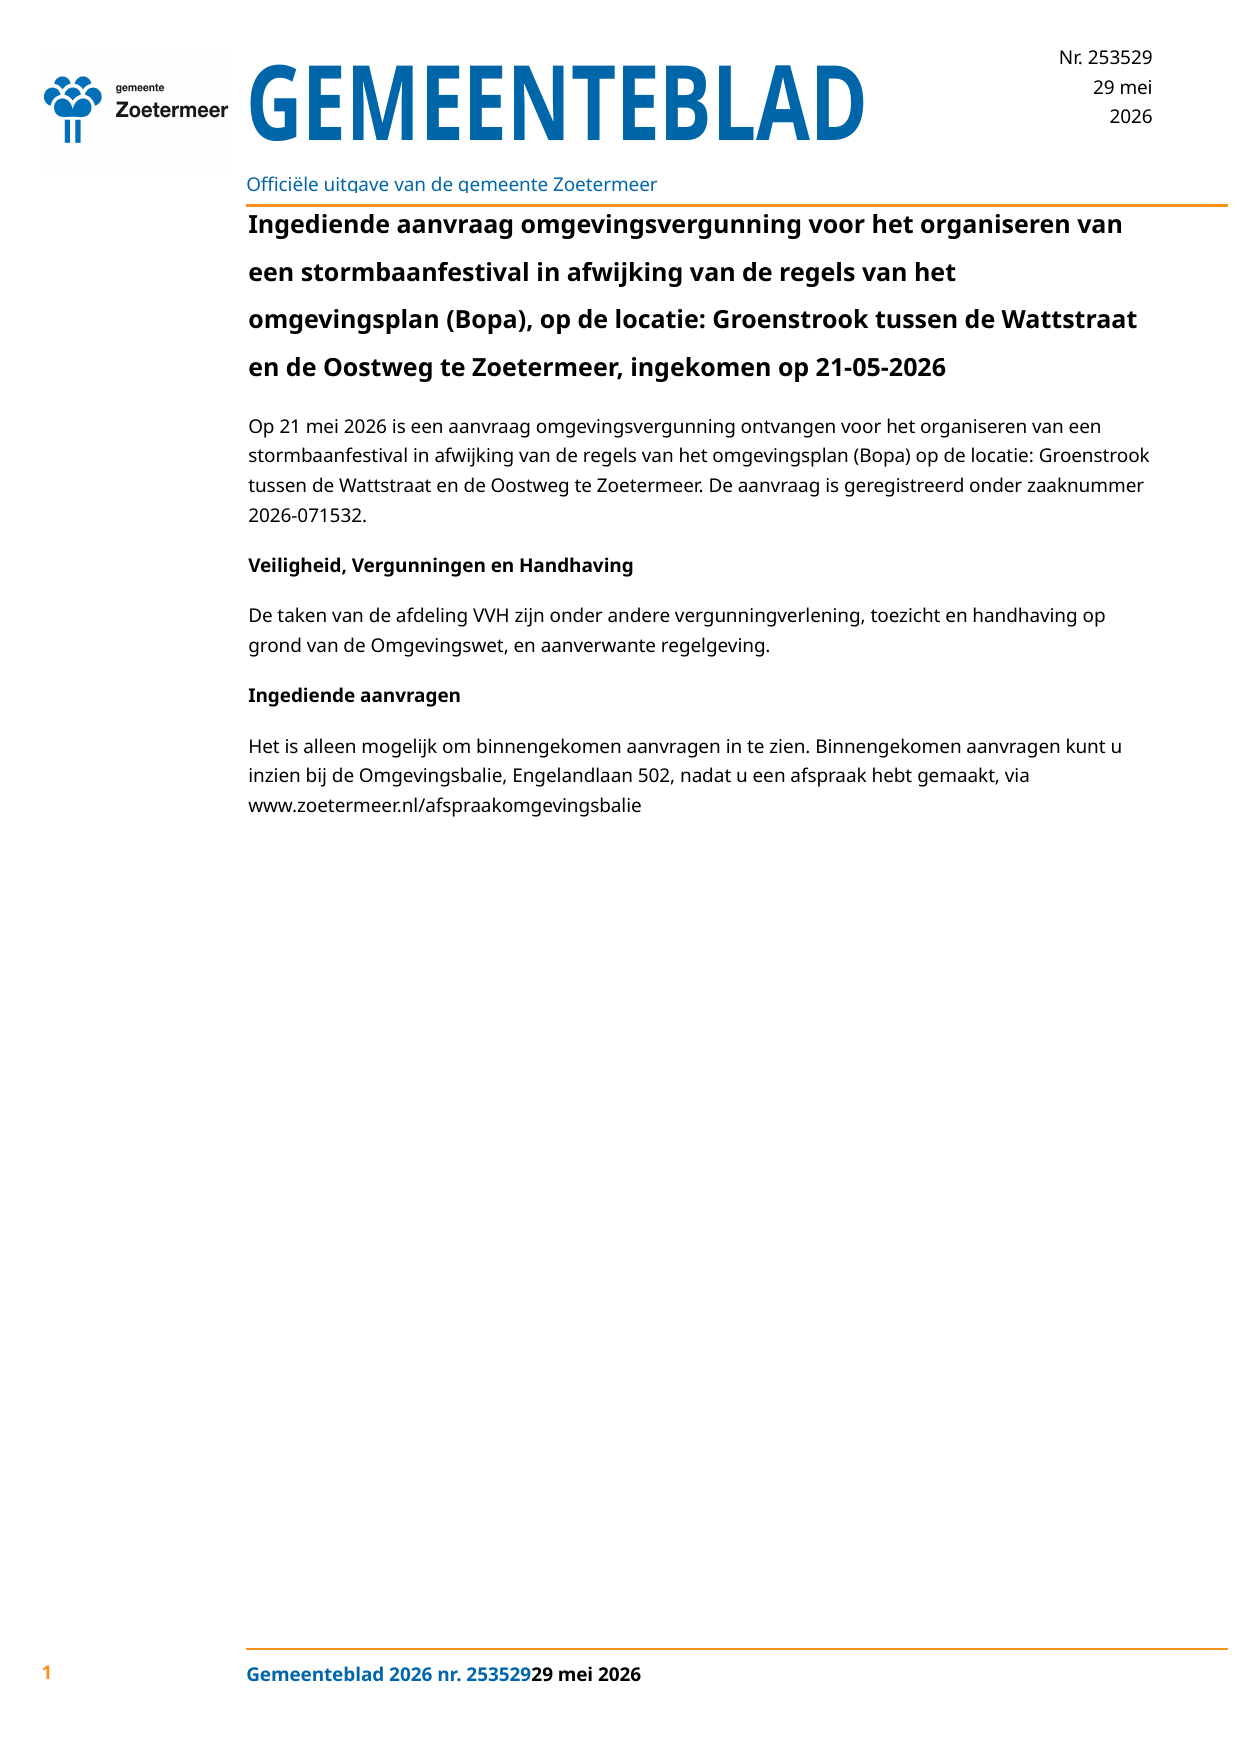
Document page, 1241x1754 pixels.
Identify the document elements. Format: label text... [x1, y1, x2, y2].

text Op 21 mei 2026 is een aanvraag omgevingsvergunning ontvangen voor het organiseren van een stormbaanfestival in afwijking van de regels van het omgevingsplan (Bopa) op de locatie: Groenstrook tussen de Wattstraat en de Oostweg te Zoetermeer. De aanvraag is geregistreerd onder zaaknummer 2026-071532. [248, 413, 1152, 528]
text De taken van de afdeling VVH zijn onder andere vergunningverlening, toezicht en handhaving op grond van de Omgevingswet, en aanverwante regelgeving. [248, 603, 1152, 658]
picture [41, 47, 231, 172]
text Ingediende aanvraag omgevingsvergunning voor het organiseren van een stormbaanfestival in afwijking van de regels van het omgevingsplan (Bopa), op de locatie: Groenstrook tussen de Wattstraat en de Oostweg te Zoetermeer, ingekomen op 21-05-2026 [248, 207, 1152, 384]
text Het is alleen mogelijk om binnengekomen aanvragen in te zien. Binnengekomen aanvragen kunt u inzien bij de Omgevingsbalie, Engelandlaan 502, nadat u een afspraak hebt gemaakt, via www.zoetermeer.nl/afspraakomgevingsbalie [248, 733, 1152, 818]
text Ingediende aanvragen [248, 683, 1152, 708]
text Veiligheid, Vergunningen en Handhaving [248, 552, 1152, 578]
